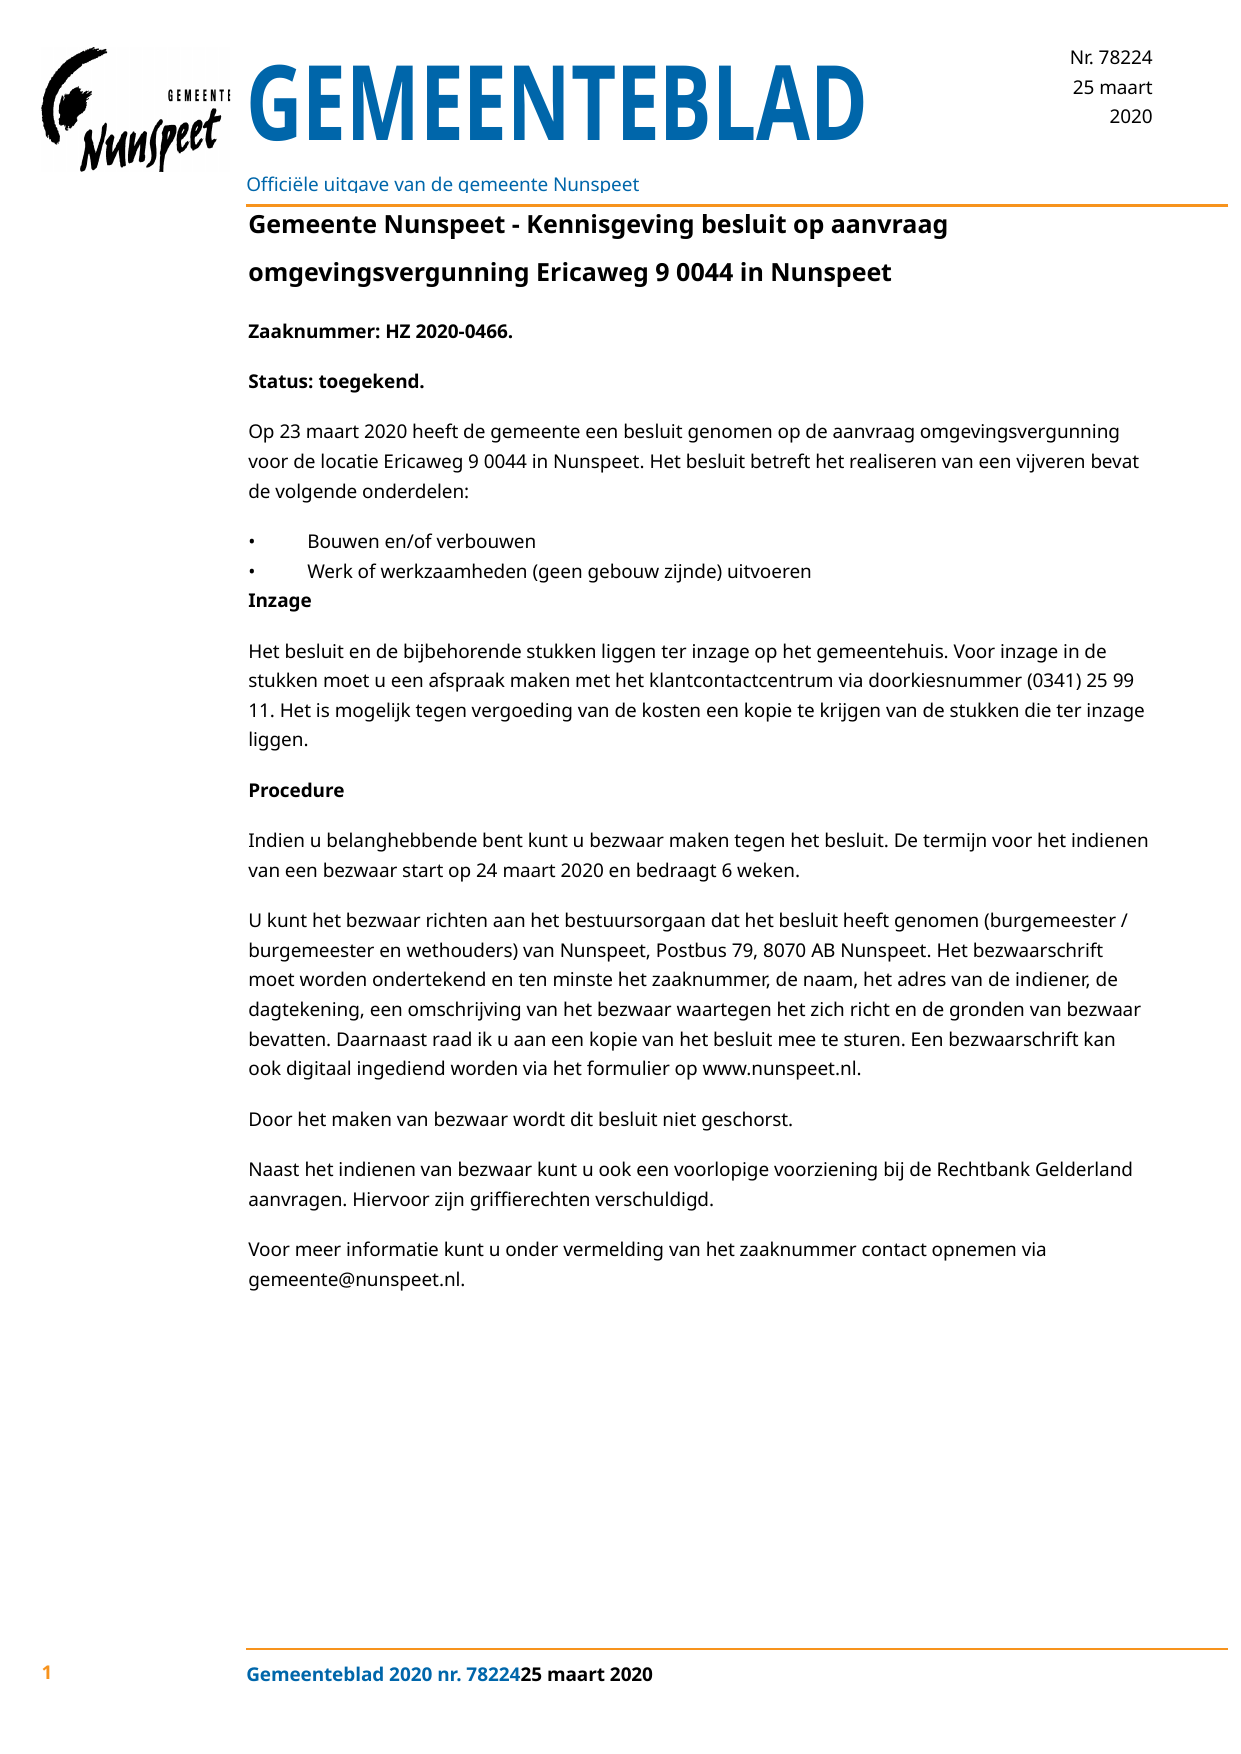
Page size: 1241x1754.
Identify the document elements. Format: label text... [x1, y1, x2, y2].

text Op 23 maart 2020 heeft de gemeente een besluit genomen op de aanvraag omgevingsvergunning voor de locatie Ericaweg 9 0044 in Nunspeet. Het besluit betreft het realiseren van een vijveren bevat de volgende onderdelen: [248, 419, 1152, 504]
text U kunt het bezwaar richten aan het bestuursorgaan dat het besluit heeft genomen (burgemeester / burgemeester en wethouders) van Nunspeet, Postbus 79, 8070 AB Nunspeet. Het bezwaarschrift moet worden ondertekend en ten minste het zaaknummer, de naam, het adres van de indiener, de dagtekening, een omschrijving van het bezwaar waartegen het zich richt en de gronden van bezwaar bevatten. Daarnaast raad ik u aan een kopie van het besluit mee te sturen. Een bezwaarschrift kan ook digitaal ingediend worden via het formulier op www.nunspeet.nl. [248, 907, 1152, 1081]
text Gemeente Nunspeet - Kennisgeving besluit op aanvraag omgevingsvergunning Ericaweg 9 0044 in Nunspeet [248, 207, 1152, 288]
picture [41, 47, 231, 172]
text Indien u belanghebbende bent kunt u bezwaar maken tegen het besluit. De termijn voor het indienen van een bezwaar start op 24 maart 2020 en bedraagt 6 weken. [248, 827, 1152, 883]
text Het besluit en de bijbehorende stukken liggen ter inzage op het gemeentehuis. Voor inzage in de stukken moet u een afspraak maken met het klantcontactcentrum via doorkiesnummer (0341) 25 99 11. Het is mogelijk tegen vergoeding van de kosten een kopie te krijgen van de stukken die ter inzage liggen. [248, 638, 1152, 752]
text Status: toegekend. [248, 368, 1152, 394]
list Werk of werkzaamheden (geen gebouw zijnde) uitvoeren [248, 558, 1152, 584]
text Inzage [248, 587, 1152, 613]
text Procedure [248, 777, 1152, 803]
list Bouwen en/of verbouwen [248, 528, 1152, 554]
text Zaaknummer: HZ 2020-0466. [248, 318, 1152, 344]
text Voor meer informatie kunt u onder vermelding van het zaaknummer contact opnemen via gemeente@nunspeet.nl. [248, 1236, 1152, 1292]
text Door het maken van bezwaar wordt dit besluit niet geschorst. [248, 1106, 1152, 1132]
text Naast het indienen van bezwaar kunt u ook een voorlopige voorziening bij de Rechtbank Gelderland aanvragen. Hiervoor zijn griffierechten verschuldigd. [248, 1156, 1152, 1212]
